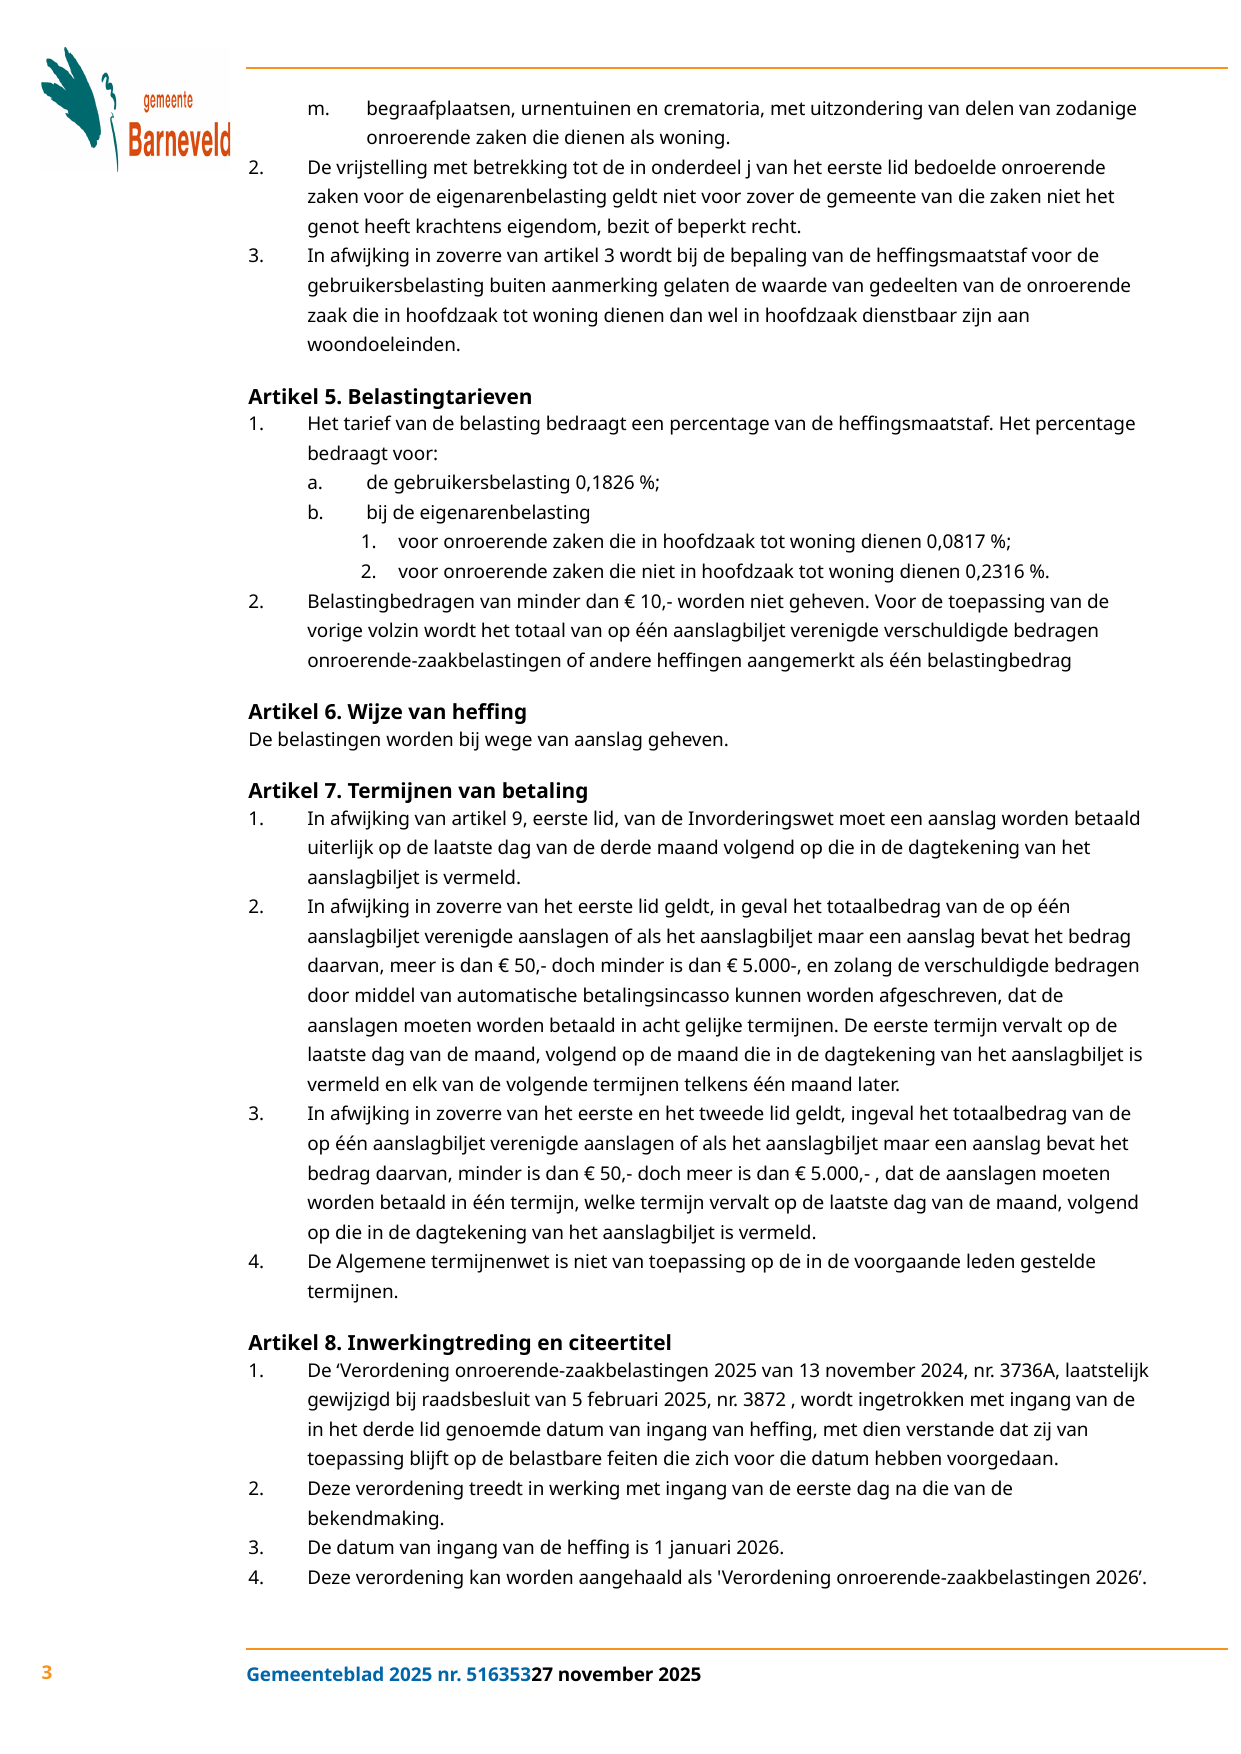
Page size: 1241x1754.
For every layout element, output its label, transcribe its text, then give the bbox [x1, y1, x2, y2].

list In afwijking in zoverre van het eerste en het tweede lid geldt, ingeval het totaalbedrag van de op één aanslagbiljet verenigde aanslagen of als het aanslagbiljet maar een aanslag bevat het bedrag daarvan, minder is dan € 50,- doch meer is dan € 5.000,- , dat de aanslagen moeten worden betaald in één termijn, welke termijn vervalt op de laatste dag van de maand, volgend op die in de dagtekening van het aanslagbiljet is vermeld. [248, 1101, 1152, 1244]
list Het tarief van de belasting bedraagt een percentage van de heffingsmaatstaf. Het percentage bedraagt voor: [248, 410, 1152, 466]
text Artikel 7. Termijnen van betaling [248, 776, 1152, 805]
list Deze verordening treedt in werking met ingang van de eerste dag na die van de bekendmaking. [248, 1475, 1152, 1531]
picture [41, 47, 231, 172]
list De Algemene termijnenwet is niet van toepassing op de in de voorgaande leden gestelde termijnen. [248, 1248, 1152, 1304]
list Belastingbedragen van minder dan € 10,- worden niet geheven. Voor de toepassing van de vorige volzin wordt het totaal van op één aanslagbiljet verenigde verschuldigde bedragen onroerende-zaakbelastingen of andere heffingen aangemerkt als één belastingbedrag [248, 588, 1152, 673]
list begraafplaatsen, urnentuinen en crematoria, met uitzondering van delen van zodanige onroerende zaken die dienen als woning. [307, 95, 1152, 150]
list De ‘Verordening onroerende-zaakbelastingen 2025 van 13 november 2024, nr. 3736A, laatstelijk gewijzigd bij raadsbesluit van 5 februari 2025, nr. 3872 , wordt ingetrokken met ingang van de in het derde lid genoemde datum van ingang van heffing, met dien verstande dat zij van toepassing blijft op de belastbare feiten die zich voor die datum hebben voorgedaan. [248, 1357, 1152, 1471]
list In afwijking in zoverre van artikel 3 wordt bij de bepaling van de heffingsmaatstaf voor de gebruikersbelasting buiten aanmerking gelaten de waarde van gedeelten van de onroerende zaak die in hoofdzaak tot woning dienen dan wel in hoofdzaak dienstbaar zijn aan woondoeleinden. [248, 243, 1152, 357]
list De datum van ingang van de heffing is 1 januari 2026. [248, 1534, 1152, 1560]
list de gebruikersbelasting 0,1826 %; [307, 469, 1152, 495]
text Artikel 6. Wijze van heffing [248, 697, 1152, 726]
list voor onroerende zaken die in hoofdzaak tot woning dienen 0,0817 %; [361, 529, 1152, 554]
list De vrijstelling met betrekking tot de in onderdeel j van het eerste lid bedoelde onroerende zaken voor de eigenarenbelasting geldt niet voor zover de gemeente van die zaken niet het genot heeft krachtens eigendom, bezit of beperkt recht. [248, 154, 1152, 239]
list Deze verordening kan worden aangehaald als 'Verordening onroerende-zaakbelastingen 2026’. [248, 1564, 1152, 1590]
list In afwijking van artikel 9, eerste lid, van de Invorderingswet moet een aanslag worden betaald uiterlijk op de laatste dag van de derde maand volgend op die in de dagtekening van het aanslagbiljet is vermeld. [248, 805, 1152, 889]
text Artikel 5. Belastingtarieven [248, 382, 1152, 410]
list In afwijking in zoverre van het eerste lid geldt, in geval het totaalbedrag van de op één aanslagbiljet verenigde aanslagen of als het aanslagbiljet maar een aanslag bevat het bedrag daarvan, meer is dan € 50,- doch minder is dan € 5.000-, en zolang de verschuldigde bedragen door middel van automatische betalingsincasso kunnen worden afgeschreven, dat de aanslagen moeten worden betaald in acht gelijke termijnen. De eerste termijn vervalt op de laatste dag van de maand, volgend op de maand die in de dagtekening van het aanslagbiljet is vermeld en elk van de volgende termijnen telkens één maand later. [248, 893, 1152, 1097]
text Artikel 8. Inwerkingtreding en citeertitel [248, 1328, 1152, 1357]
list bij de eigenarenbelasting [307, 499, 1152, 525]
text De belastingen worden bij wege van aanslag geheven. [248, 726, 1152, 752]
list voor onroerende zaken die niet in hoofdzaak tot woning dienen 0,2316 %. [361, 558, 1152, 584]
